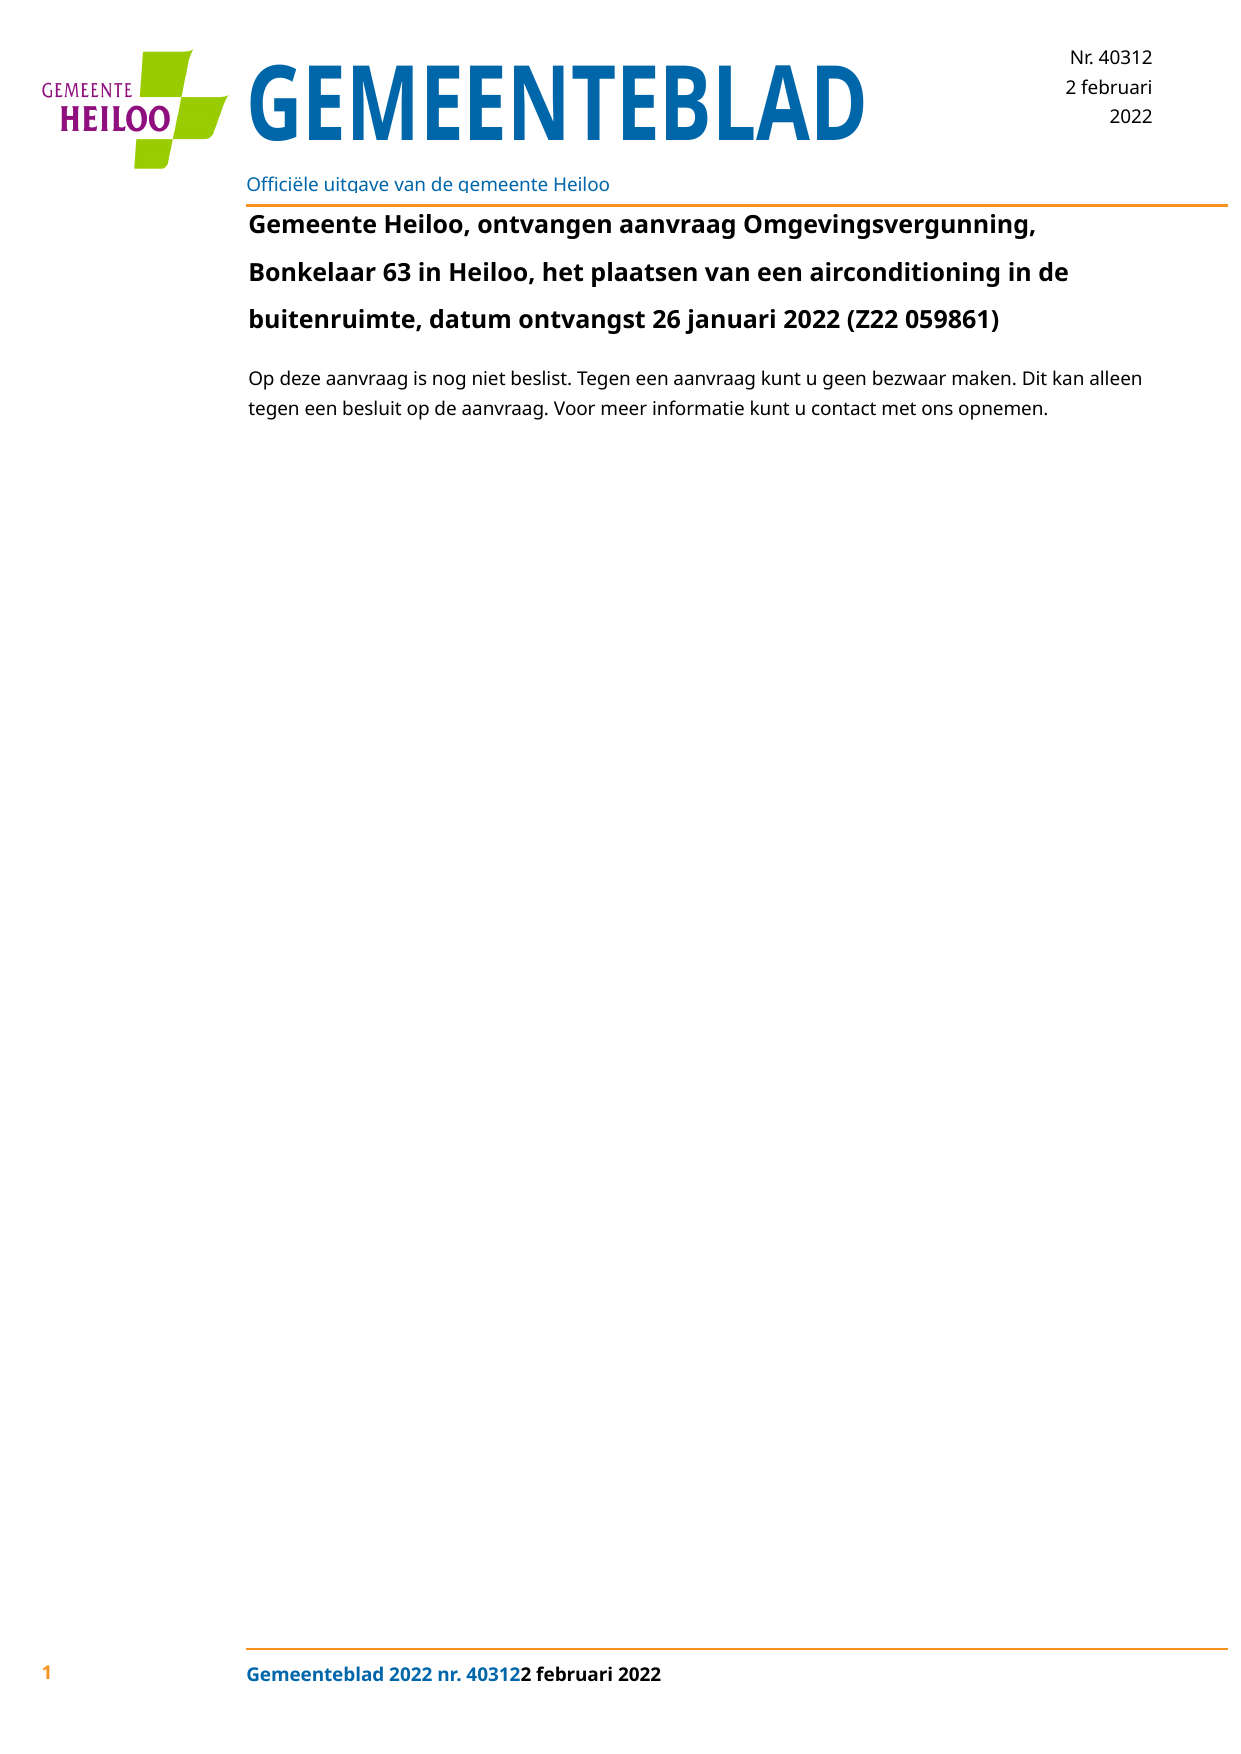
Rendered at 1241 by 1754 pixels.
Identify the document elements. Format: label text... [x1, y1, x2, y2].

text Gemeente Heiloo, ontvangen aanvraag Omgevingsvergunning, Bonkelaar 63 in Heiloo, het plaatsen van een airconditioning in de buitenruimte, datum ontvangst 26 januari 2022 (Z22 059861) [248, 207, 1152, 336]
text Op deze aanvraag is nog niet beslist. Tegen een aanvraag kunt u geen bezwaar maken. Dit kan alleen tegen een besluit op de aanvraag. Voor meer informatie kunt u contact met ons opnemen. [248, 366, 1152, 421]
picture [41, 47, 231, 172]
